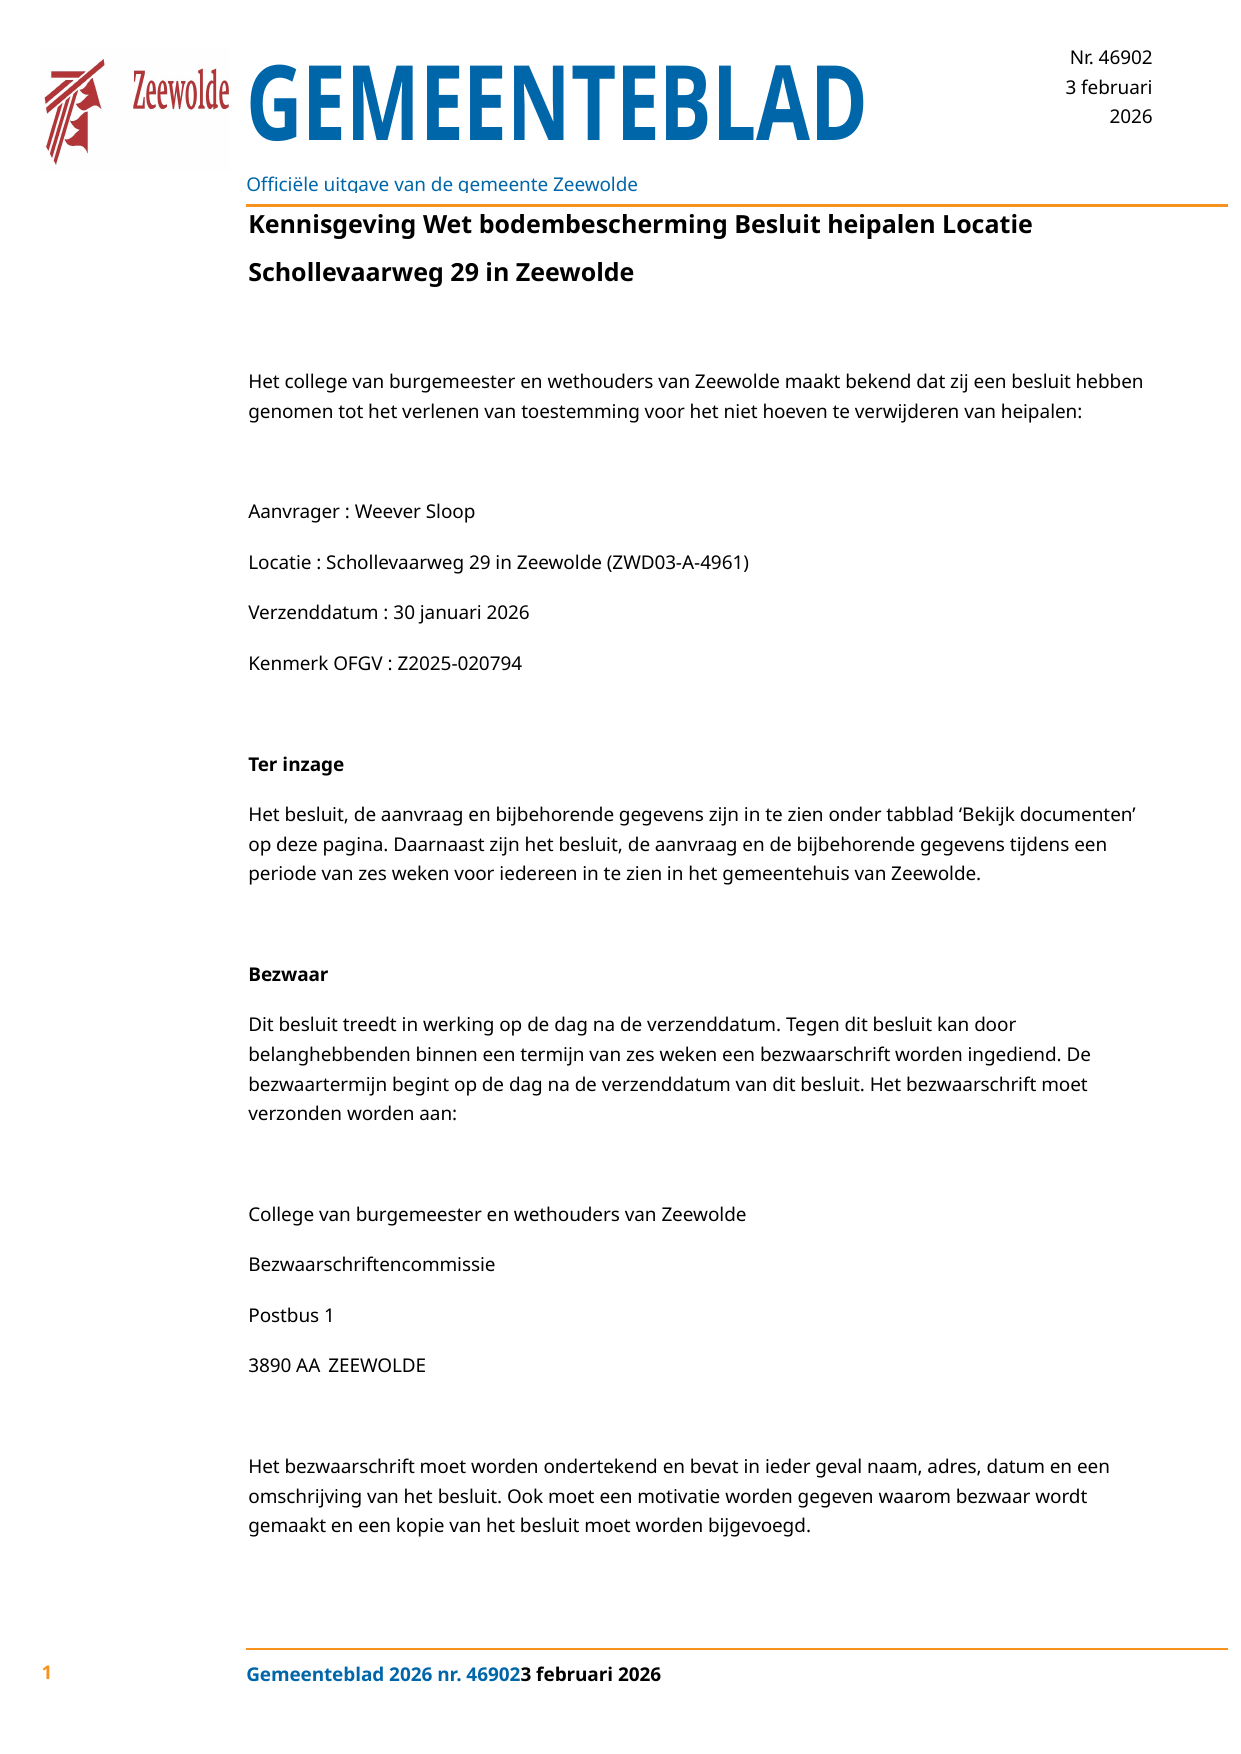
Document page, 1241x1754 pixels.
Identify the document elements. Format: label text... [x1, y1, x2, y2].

picture [41, 47, 231, 172]
text Locatie : Schollevaarweg 29 in Zeewolde (ZWD03-A-4961) [248, 549, 1152, 575]
text Dit besluit treedt in werking op de dag na de verzenddatum. Tegen dit besluit kan door belanghebbenden binnen een termijn van zes weken een bezwaarschrift worden ingediend. De bezwaartermijn begint op de dag na de verzenddatum van dit besluit. Het bezwaarschrift moet verzonden worden aan: [248, 1012, 1152, 1126]
text Het besluit, de aanvraag en bijbehorende gegevens zijn in te zien onder tabblad ‘Bekijk documenten’ op deze pagina. Daarnaast zijn het besluit, de aanvraag en de bijbehorende gegevens tijdens een periode van zes weken voor iedereen in te zien in het gemeentehuis van Zeewolde. [248, 801, 1152, 886]
text Kenmerk OFGV : Z2025-020794 [248, 650, 1152, 676]
text College van burgemeester en wethouders van Zeewolde [248, 1201, 1152, 1227]
text Verzenddatum : 30 januari 2026 [248, 599, 1152, 625]
text Ter inzage [248, 751, 1152, 777]
text Bezwaarschriftencommissie [248, 1252, 1152, 1277]
text Bezwaar [248, 961, 1152, 987]
text Postbus 1 [248, 1302, 1152, 1328]
text Aanvrager : Weever Sloop [248, 499, 1152, 524]
text Het college van burgemeester en wethouders van Zeewolde maakt bekend dat zij een besluit hebben genomen tot het verlenen van toestemming voor het niet hoeven te verwijderen van heipalen: [248, 368, 1152, 424]
text Kennisgeving Wet bodembescherming Besluit heipalen Locatie Schollevaarweg 29 in Zeewolde [248, 207, 1152, 288]
text 3890 AA ZEEWOLDE [248, 1352, 1152, 1378]
text Het bezwaarschrift moet worden ondertekend en bevat in ieder geval naam, adres, datum en een omschrijving van het besluit. Ook moet een motivatie worden gegeven waarom bezwaar wordt gemaakt en een kopie van het besluit moet worden bijgevoegd. [248, 1453, 1152, 1538]
